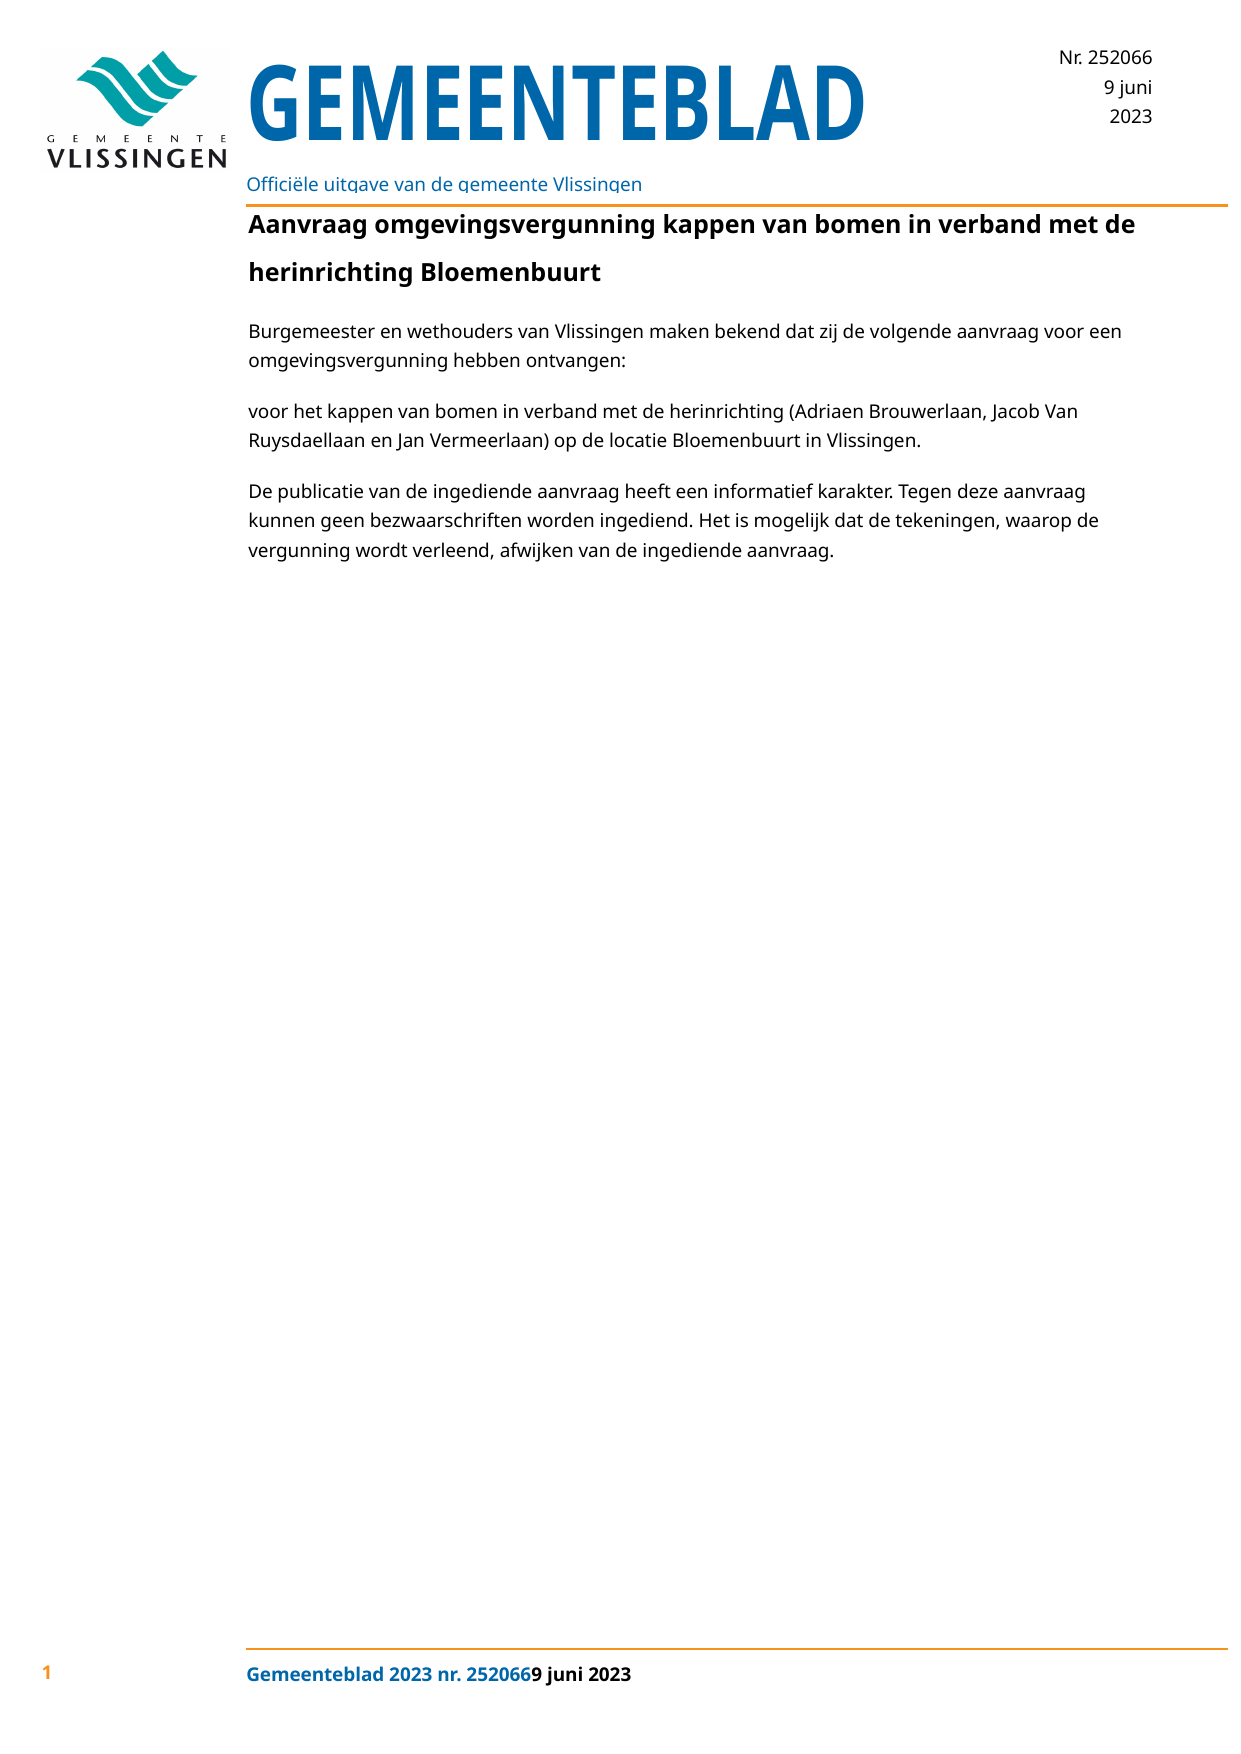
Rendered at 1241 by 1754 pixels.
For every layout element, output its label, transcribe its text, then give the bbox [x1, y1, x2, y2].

text Burgemeester en wethouders van Vlissingen maken bekend dat zij de volgende aanvraag voor een omgevingsvergunning hebben ontvangen: [248, 318, 1152, 373]
text De publicatie van de ingediende aanvraag heeft een informatief karakter. Tegen deze aanvraag kunnen geen bezwaarschriften worden ingediend. Het is mogelijk dat de tekeningen, waarop de vergunning wordt verleend, afwijken van de ingediende aanvraag. [248, 478, 1152, 563]
text Aanvraag omgevingsvergunning kappen van bomen in verband met de herinrichting Bloemenbuurt [248, 207, 1152, 288]
picture [41, 47, 231, 172]
text voor het kappen van bomen in verband met de herinrichting (Adriaen Brouwerlaan, Jacob Van Ruysdaellaan en Jan Vermeerlaan) op de locatie Bloemenbuurt in Vlissingen. [248, 398, 1152, 453]
